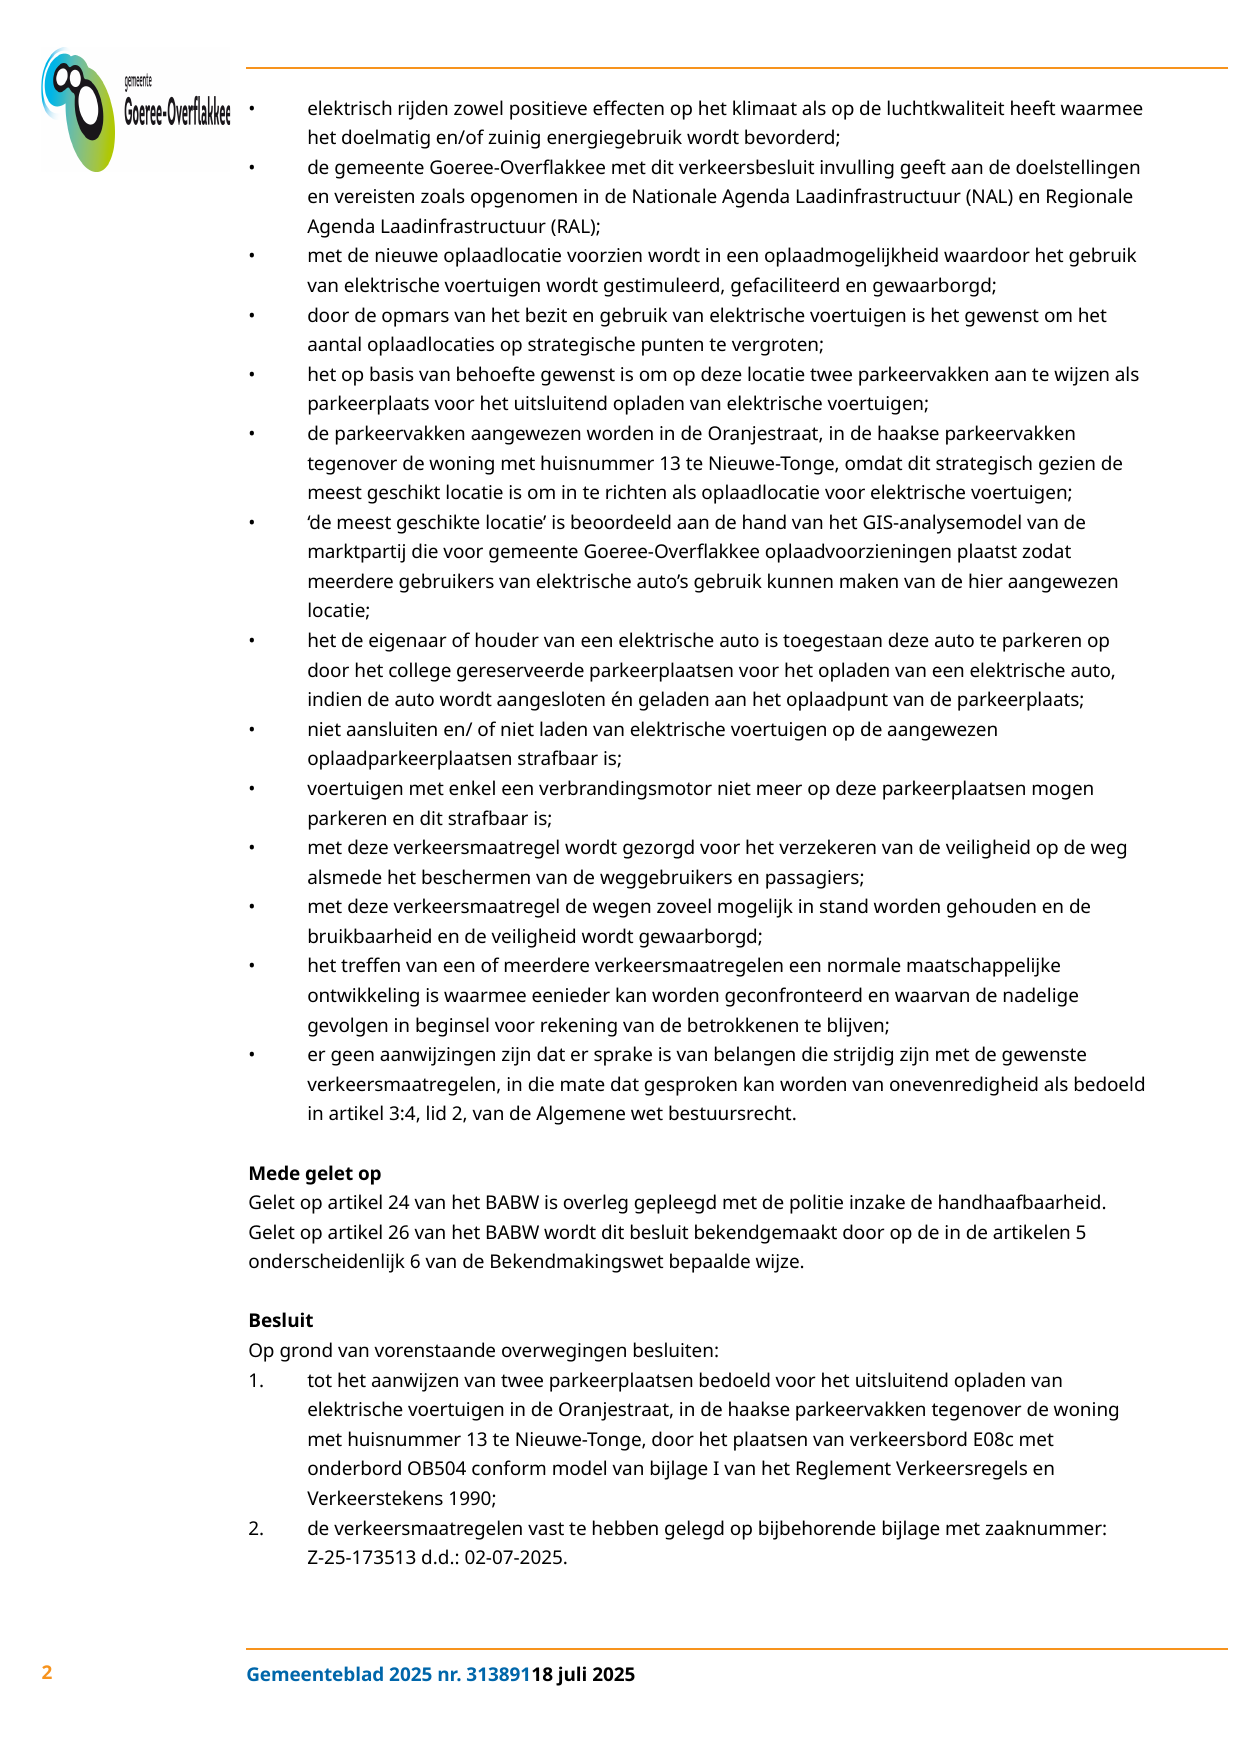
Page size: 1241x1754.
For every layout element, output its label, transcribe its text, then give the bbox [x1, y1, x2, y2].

list elektrisch rijden zowel positieve effecten op het klimaat als op de luchtkwaliteit heeft waarmee het doelmatig en/of zuinig energiegebruik wordt bevorderd; [248, 95, 1152, 150]
list de parkeervakken aangewezen worden in de Oranjestraat, in de haakse parkeervakken tegenover de woning met huisnummer 13 te Nieuwe-Tonge, omdat dit strategisch gezien de meest geschikt locatie is om in te richten als oplaadlocatie voor elektrische voertuigen; [248, 420, 1152, 505]
list met de nieuwe oplaadlocatie voorzien wordt in een oplaadmogelijkheid waardoor het gebruik van elektrische voertuigen wordt gestimuleerd, gefaciliteerd en gewaarborgd; [248, 243, 1152, 298]
text Besluit [248, 1308, 1152, 1333]
text Gelet op artikel 26 van het BABW wordt dit besluit bekendgemaakt door op de in de artikelen 5 onderscheidenlijk 6 van de Bekendmakingswet bepaalde wijze. [248, 1219, 1152, 1274]
text Mede gelet op [248, 1160, 1152, 1186]
list de verkeersmaatregelen vast te hebben gelegd op bijbehorende bijlage met zaaknummer: [248, 1515, 1152, 1541]
list het op basis van behoefte gewenst is om op deze locatie twee parkeervakken aan te wijzen als parkeerplaats voor het uitsluitend opladen van elektrische voertuigen; [248, 361, 1152, 416]
list met deze verkeersmaatregel wordt gezorgd voor het verzekeren van de veiligheid op de weg alsmede het beschermen van de weggebruikers en passagiers; [248, 834, 1152, 890]
list met deze verkeersmaatregel de wegen zoveel mogelijk in stand worden gehouden en de bruikbaarheid en de veiligheid wordt gewaarborgd; [248, 893, 1152, 949]
list de gemeente Goeree-Overflakkee met dit verkeersbesluit invulling geeft aan de doelstellingen en vereisten zoals opgenomen in de Nationale Agenda Laadinfrastructuur (NAL) en Regionale Agenda Laadinfrastructuur (RAL); [248, 154, 1152, 239]
list door de opmars van het bezit en gebruik van elektrische voertuigen is het gewenst om het aantal oplaadlocaties op strategische punten te vergroten; [248, 302, 1152, 357]
list Z-25-173513 d.d.: 02-07-2025. [248, 1544, 1152, 1570]
list voertuigen met enkel een verbrandingsmotor niet meer op deze parkeerplaatsen mogen parkeren en dit strafbaar is; [248, 775, 1152, 831]
text Gelet op artikel 24 van het BABW is overleg gepleegd met de politie inzake de handhaafbaarheid. [248, 1189, 1152, 1215]
picture [41, 47, 231, 172]
list er geen aanwijzingen zijn dat er sprake is van belangen die strijdig zijn met de gewenste verkeersmaatregelen, in die mate dat gesproken kan worden van onevenredigheid als bedoeld in artikel 3:4, lid 2, van de Algemene wet bestuursrecht. [248, 1041, 1152, 1126]
list het de eigenaar of houder van een elektrische auto is toegestaan deze auto te parkeren op door het college gereserveerde parkeerplaatsen voor het opladen van een elektrische auto, indien de auto wordt aangesloten én geladen aan het oplaadpunt van de parkeerplaats; [248, 627, 1152, 712]
list tot het aanwijzen van twee parkeerplaatsen bedoeld voor het uitsluitend opladen van elektrische voertuigen in de Oranjestraat, in de haakse parkeervakken tegenover de woning met huisnummer 13 te Nieuwe-Tonge, door het plaatsen van verkeersbord E08c met onderbord OB504 conform model van bijlage I van het Reglement Verkeersregels en Verkeerstekens 1990; [248, 1367, 1152, 1511]
list het treffen van een of meerdere verkeersmaatregelen een normale maatschappelijke ontwikkeling is waarmee eenieder kan worden geconfronteerd en waarvan de nadelige gevolgen in beginsel voor rekening van de betrokkenen te blijven; [248, 953, 1152, 1038]
list niet aansluiten en/ of niet laden van elektrische voertuigen op de aangewezen oplaadparkeerplaatsen strafbaar is; [248, 716, 1152, 771]
text Op grond van vorenstaande overwegingen besluiten: [248, 1337, 1152, 1363]
list ‘de meest geschikte locatie’ is beoordeeld aan de hand van het GIS-analysemodel van de marktpartij die voor gemeente Goeree-Overflakkee oplaadvoorzieningen plaatst zodat meerdere gebruikers van elektrische auto’s gebruik kunnen maken van de hier aangewezen locatie; [248, 509, 1152, 623]
